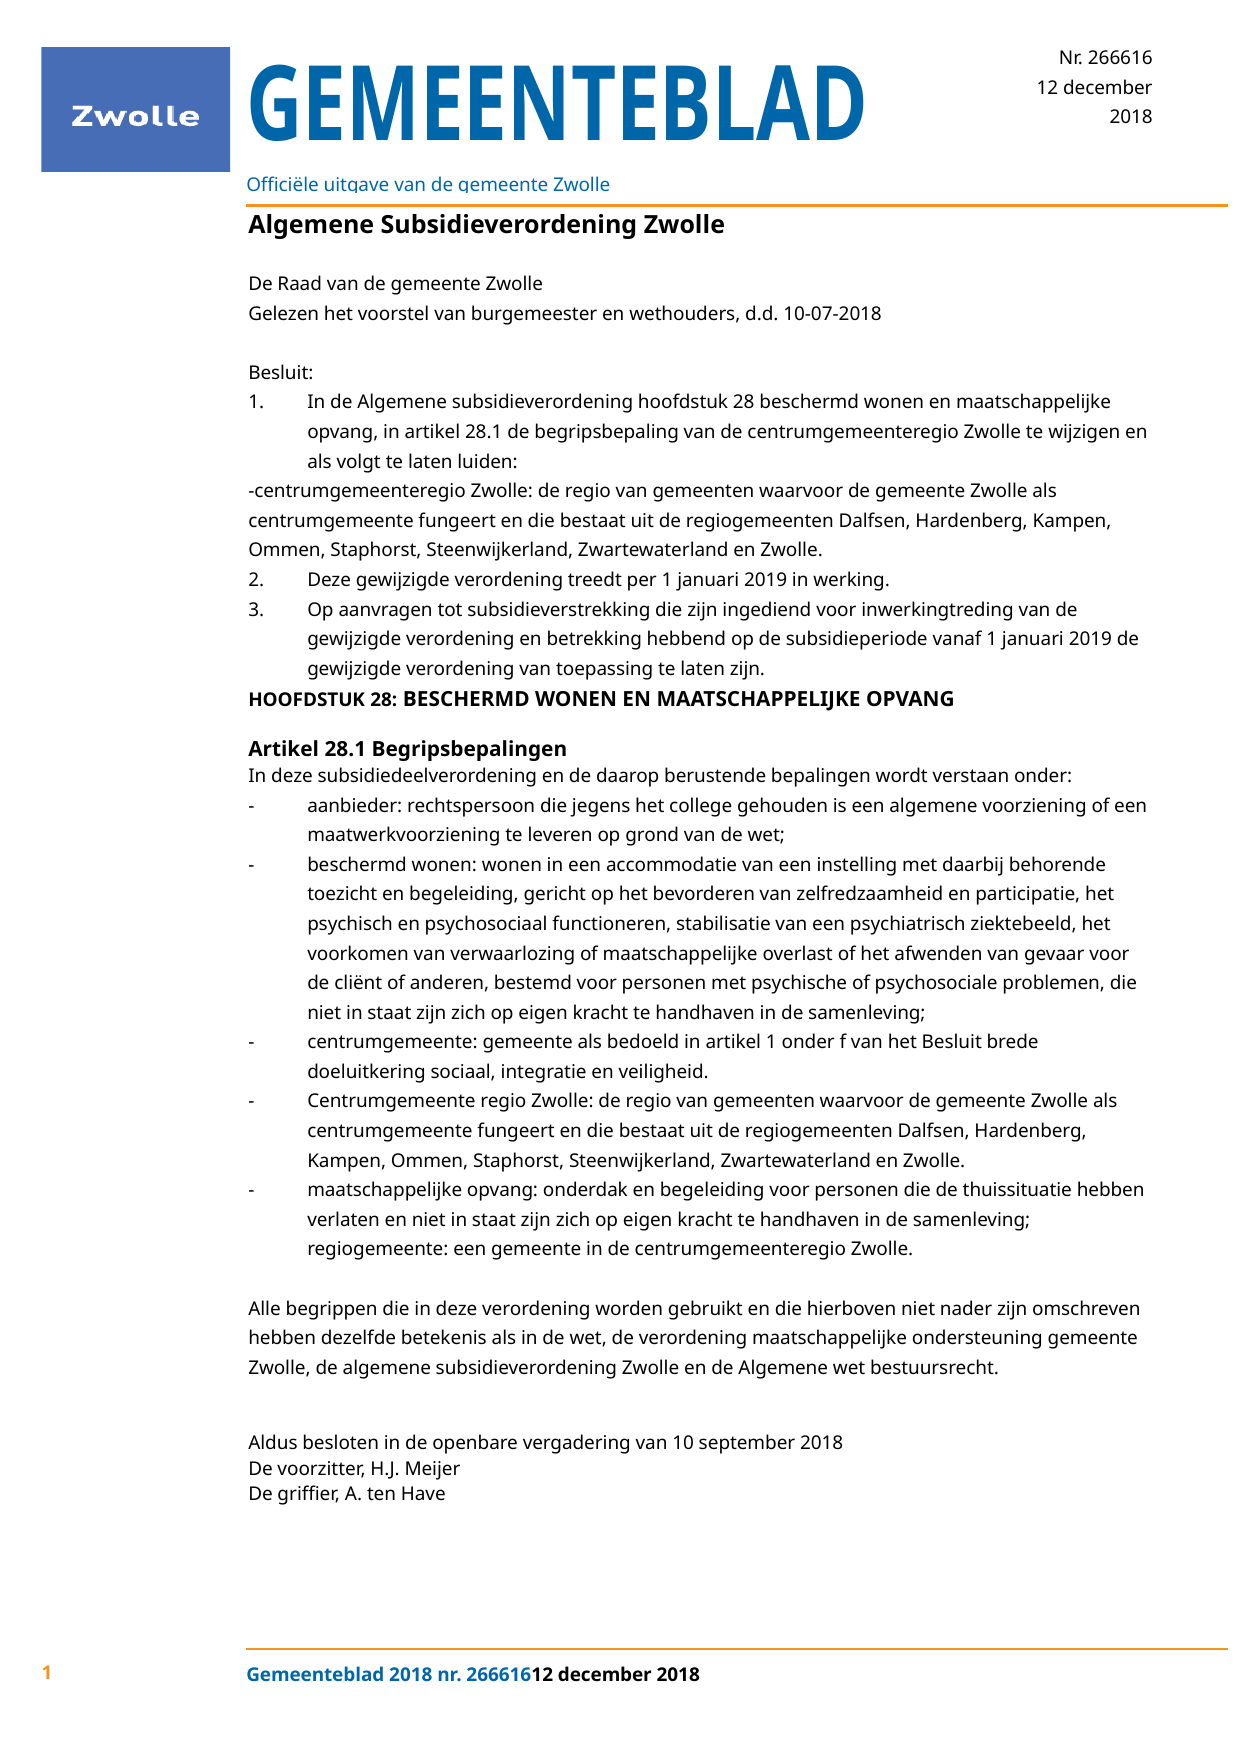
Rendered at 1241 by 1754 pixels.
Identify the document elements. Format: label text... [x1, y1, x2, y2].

text HOOFDSTUK 28: BESCHERMD WONEN EN MAATSCHAPPELIJKE OPVANG [248, 684, 1152, 713]
list beschermd wonen: wonen in een accommodatie van een instelling met daarbij behorende toezicht en begeleiding, gericht op het bevorderen van zelfredzaamheid en participatie, het psychisch en psychosociaal functioneren, stabilisatie van een psychiatrisch ziektebeeld, het voorkomen van verwaarlozing of maatschappelijke overlast of het afwenden van gevaar voor de cliënt of anderen, bestemd voor personen met psychische of psychosociale problemen, die niet in staat zijn zich op eigen kracht te handhaven in de samenleving; [248, 851, 1152, 1024]
text Gelezen het voorstel van burgemeester en wethouders, d.d. 10-07-2018 [248, 300, 1152, 326]
text De griffier, A. ten Have [248, 1481, 1152, 1506]
list Op aanvragen tot subsidieverstrekking die zijn ingediend voor inwerkingtreding van de gewijzigde verordening en betrekking hebbend op de subsidieperiode vanaf 1 januari 2019 de gewijzigde verordening van toepassing te laten zijn. [248, 596, 1152, 681]
text Alle begrippen die in deze verordening worden gebruikt en die hierboven niet nader zijn omschreven hebben dezelfde betekenis als in de wet, de verordening maatschappelijke ondersteuning gemeente Zwolle, de algemene subsidieverordening Zwolle en de Algemene wet bestuursrecht. [248, 1295, 1152, 1379]
list maatschappelijke opvang: onderdak en begeleiding voor personen die de thuissituatie hebben verlaten en niet in staat zijn zich op eigen kracht te handhaven in de samenleving; [248, 1176, 1152, 1232]
text Besluit: [248, 359, 1152, 385]
picture [41, 47, 231, 172]
text Aldus besloten in de openbare vergadering van 10 september 2018 [248, 1429, 1152, 1455]
text -centrumgemeenteregio Zwolle: de regio van gemeenten waarvoor de gemeente Zwolle als centrumgemeente fungeert en die bestaat uit de regiogemeenten Dalfsen, Hardenberg, Kampen, Ommen, Staphorst, Steenwijkerland, Zwartewaterland en Zwolle. [248, 477, 1152, 562]
list Deze gewijzigde verordening treedt per 1 januari 2019 in werking. [248, 566, 1152, 592]
text Artikel 28.1 Begripsbepalingen [248, 734, 1152, 762]
list Centrumgemeente regio Zwolle: de regio van gemeenten waarvoor de gemeente Zwolle als centrumgemeente fungeert en die bestaat uit de regiogemeenten Dalfsen, Hardenberg, Kampen, Ommen, Staphorst, Steenwijkerland, Zwartewaterland en Zwolle. [248, 1088, 1152, 1172]
list aanbieder: rechtspersoon die jegens het college gehouden is een algemene voorziening of een maatwerkvoorziening te leveren op grond van de wet; [248, 792, 1152, 847]
list centrumgemeente: gemeente als bedoeld in artikel 1 onder f van het Besluit brede doeluitkering sociaal, integratie en veiligheid. [248, 1028, 1152, 1084]
text Algemene Subsidieverordening Zwolle [248, 207, 1152, 241]
text De Raad van de gemeente Zwolle [248, 270, 1152, 296]
list regiogemeente: een gemeente in de centrumgemeenteregio Zwolle. [248, 1236, 1152, 1261]
list In de Algemene subsidieverordening hoofdstuk 28 beschermd wonen en maatschappelijke opvang, in artikel 28.1 de begripsbepaling van de centrumgemeenteregio Zwolle te wijzigen en als volgt te laten luiden: [248, 389, 1152, 473]
text De voorzitter, H.J. Meijer [248, 1455, 1152, 1481]
text In deze subsidiedeelverordening en de daarop berustende bepalingen wordt verstaan onder: [248, 762, 1152, 788]
